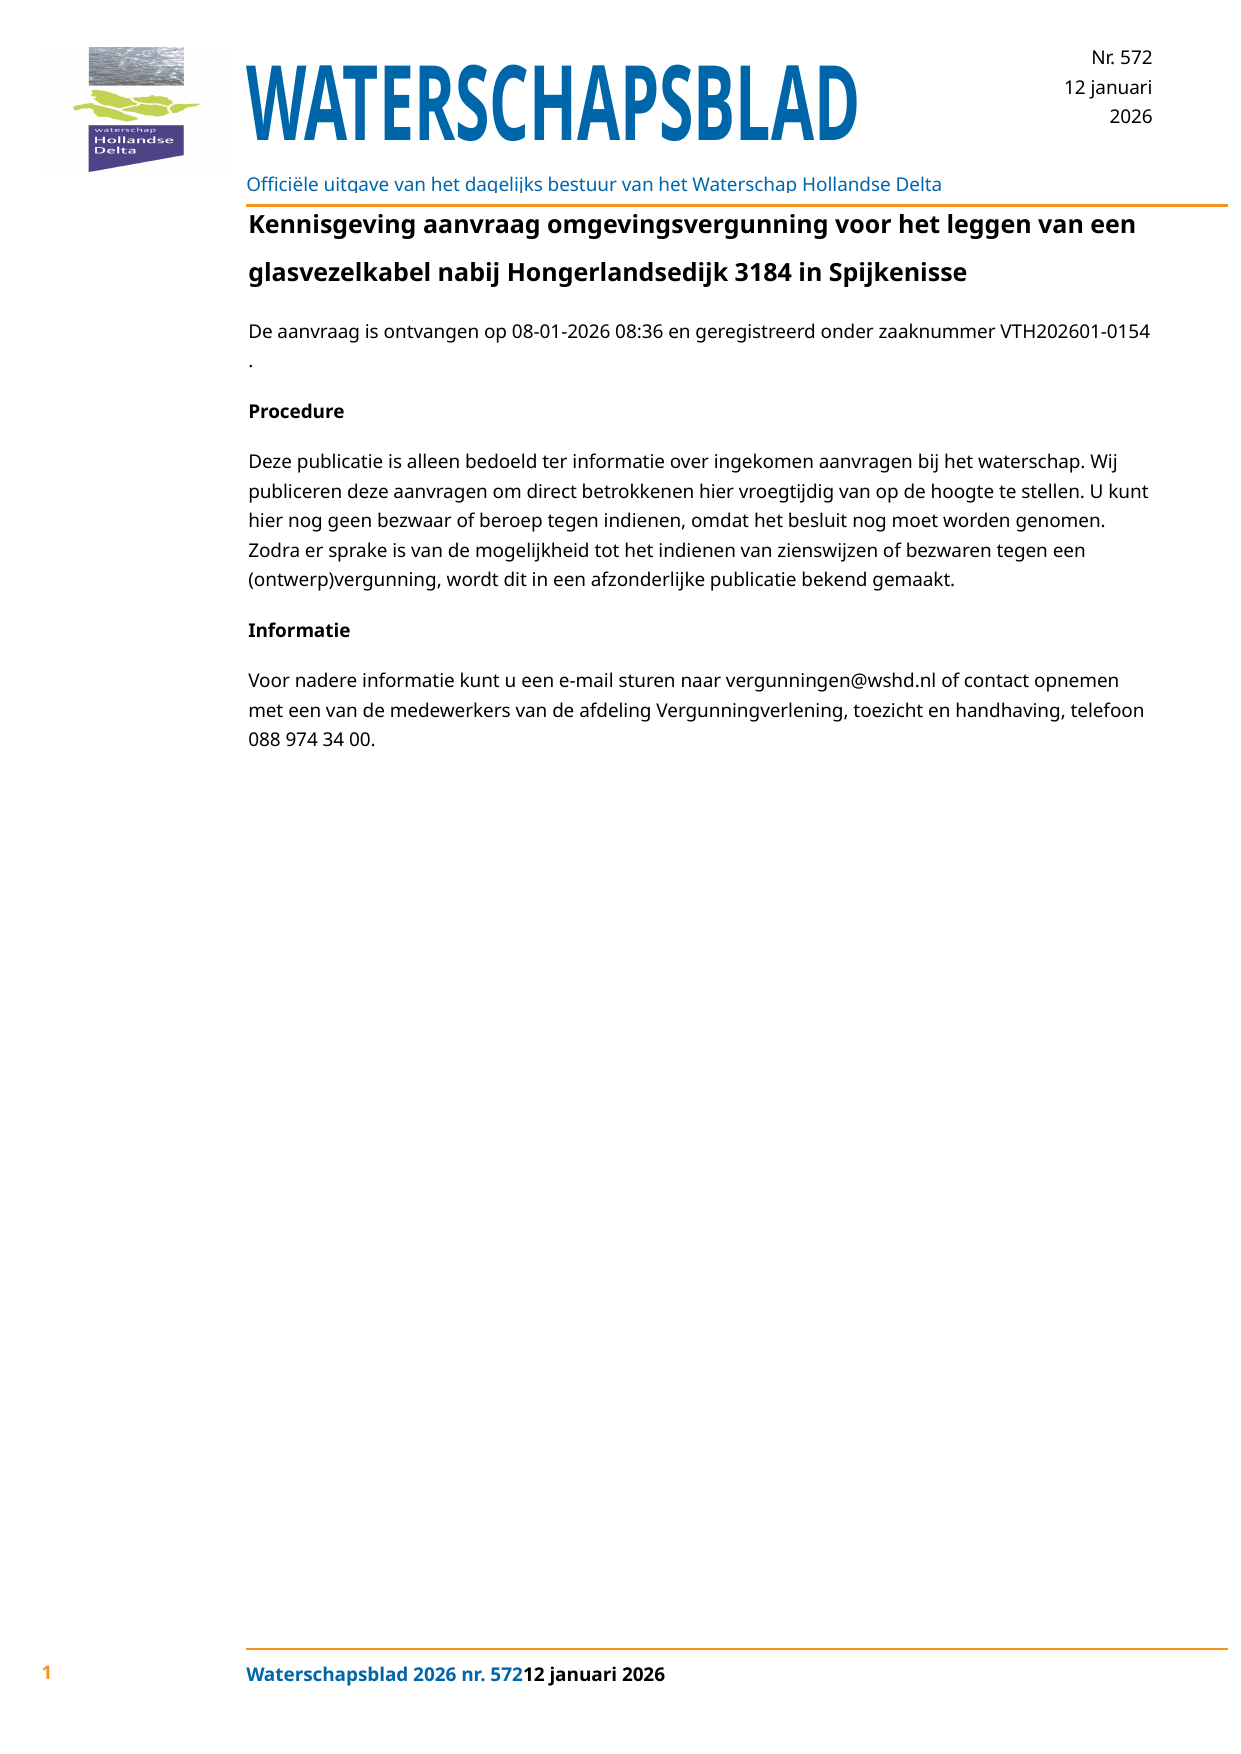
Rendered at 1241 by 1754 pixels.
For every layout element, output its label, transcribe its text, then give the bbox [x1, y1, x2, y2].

text Kennisgeving aanvraag omgevingsvergunning voor het leggen van een glasvezelkabel nabij Hongerlandsedijk 3184 in Spijkenisse [248, 207, 1152, 288]
text Deze publicatie is alleen bedoeld ter informatie over ingekomen aanvragen bij het waterschap. Wij publiceren deze aanvragen om direct betrokkenen hier vroegtijdig van op de hoogte te stellen. U kunt hier nog geen bezwaar of beroep tegen indienen, omdat het besluit nog moet worden genomen. Zodra er sprake is van de mogelijkheid tot het indienen van zienswijzen of bezwaren tegen een (ontwerp)vergunning, wordt dit in een afzonderlijke publicatie bekend gemaakt. [248, 448, 1152, 592]
text Procedure [248, 398, 1152, 424]
text De aanvraag is ontvangen op 08-01-2026 08:36 en geregistreerd onder zaaknummer VTH202601-0154 . [248, 318, 1152, 373]
text Voor nadere informatie kunt u een e-mail sturen naar vergunningen@wshd.nl of contact opnemen met een van de medewerkers van de afdeling Vergunningverlening, toezicht en handhaving, telefoon 088 974 34 00. [248, 667, 1152, 752]
text Informatie [248, 617, 1152, 643]
picture [41, 47, 231, 172]
